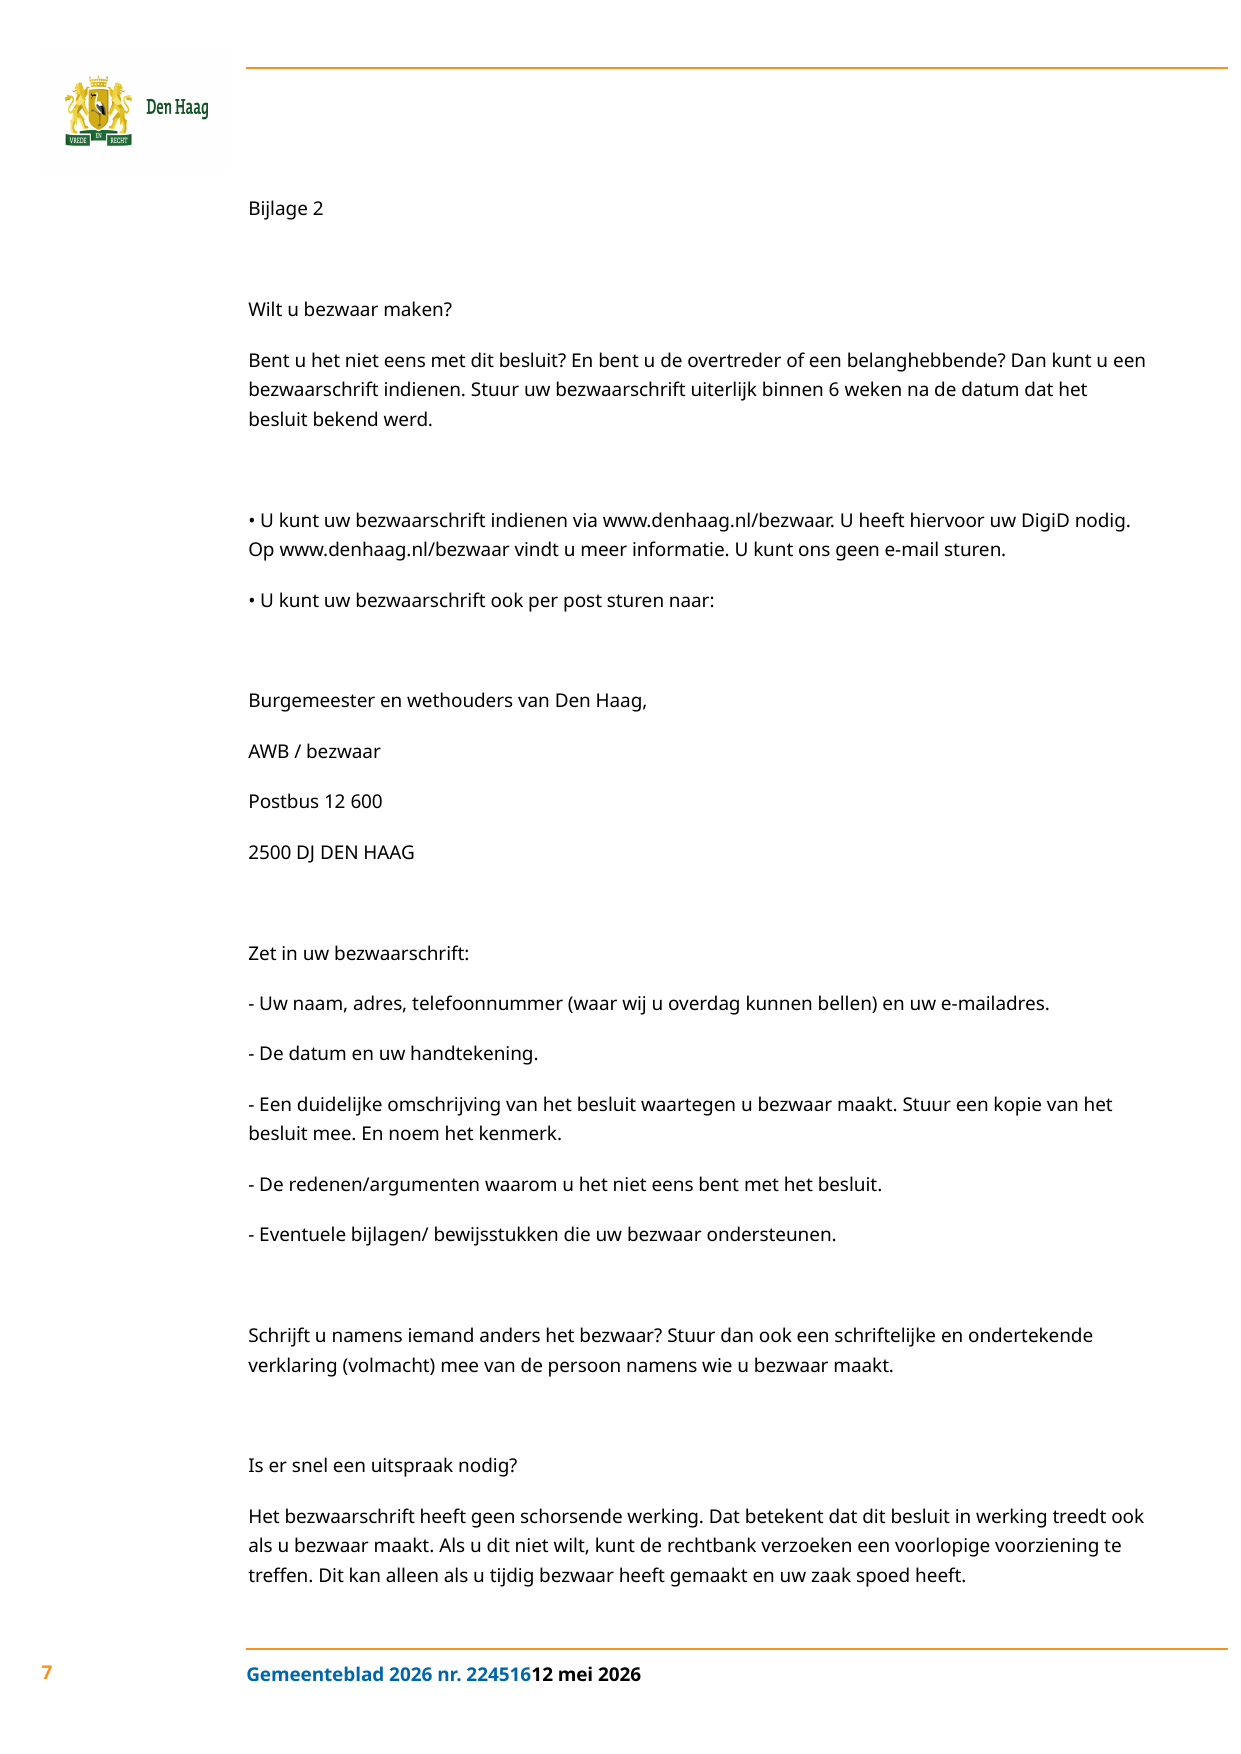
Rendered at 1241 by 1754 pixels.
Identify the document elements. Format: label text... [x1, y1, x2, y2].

text - Eventuele bijlagen/ bewijsstukken die uw bezwaar ondersteunen. [248, 1221, 1152, 1247]
text - Een duidelijke omschrijving van het besluit waartegen u bezwaar maakt. Stuur een kopie van het besluit mee. En noem het kenmerk. [248, 1091, 1152, 1146]
picture [41, 47, 231, 172]
text Zet in uw bezwaarschrift: [248, 940, 1152, 966]
text 2500 DJ DEN HAAG [248, 839, 1152, 865]
text Bijlage 2 [248, 196, 1152, 221]
text - De redenen/argumenten waarom u het niet eens bent met het besluit. [248, 1171, 1152, 1197]
text Wilt u bezwaar maken? [248, 296, 1152, 322]
text Burgemeester en wethouders van Den Haag, [248, 688, 1152, 713]
text • U kunt uw bezwaarschrift indienen via www.denhaag.nl/bezwaar. U heeft hiervoor uw DigiD nodig. Op www.denhaag.nl/bezwaar vindt u meer informatie. U kunt ons geen e-mail sturen. [248, 507, 1152, 562]
text - De datum en uw handtekening. [248, 1041, 1152, 1066]
text Postbus 12 600 [248, 788, 1152, 814]
text Is er snel een uitspraak nodig? [248, 1453, 1152, 1478]
text Schrijft u namens iemand anders het bezwaar? Stuur dan ook een schriftelijke en ondertekende verklaring (volmacht) mee van de persoon namens wie u bezwaar maakt. [248, 1322, 1152, 1378]
text Bent u het niet eens met dit besluit? En bent u de overtreder of een belanghebbende? Dan kunt u een bezwaarschrift indienen. Stuur uw bezwaarschrift uiterlijk binnen 6 weken na de datum dat het besluit bekend werd. [248, 347, 1152, 432]
text • U kunt uw bezwaarschrift ook per post sturen naar: [248, 587, 1152, 613]
text - Uw naam, adres, telefoonnummer (waar wij u overdag kunnen bellen) en uw e-mailadres. [248, 990, 1152, 1016]
text Het bezwaarschrift heeft geen schorsende werking. Dat betekent dat dit besluit in werking treedt ook als u bezwaar maakt. Als u dit niet wilt, kunt de rechtbank verzoeken een voorlopige voorziening te treffen. Dit kan alleen als u tijdig bezwaar heeft gemaakt en uw zaak spoed heeft. [248, 1503, 1152, 1588]
text AWB / bezwaar [248, 738, 1152, 764]
